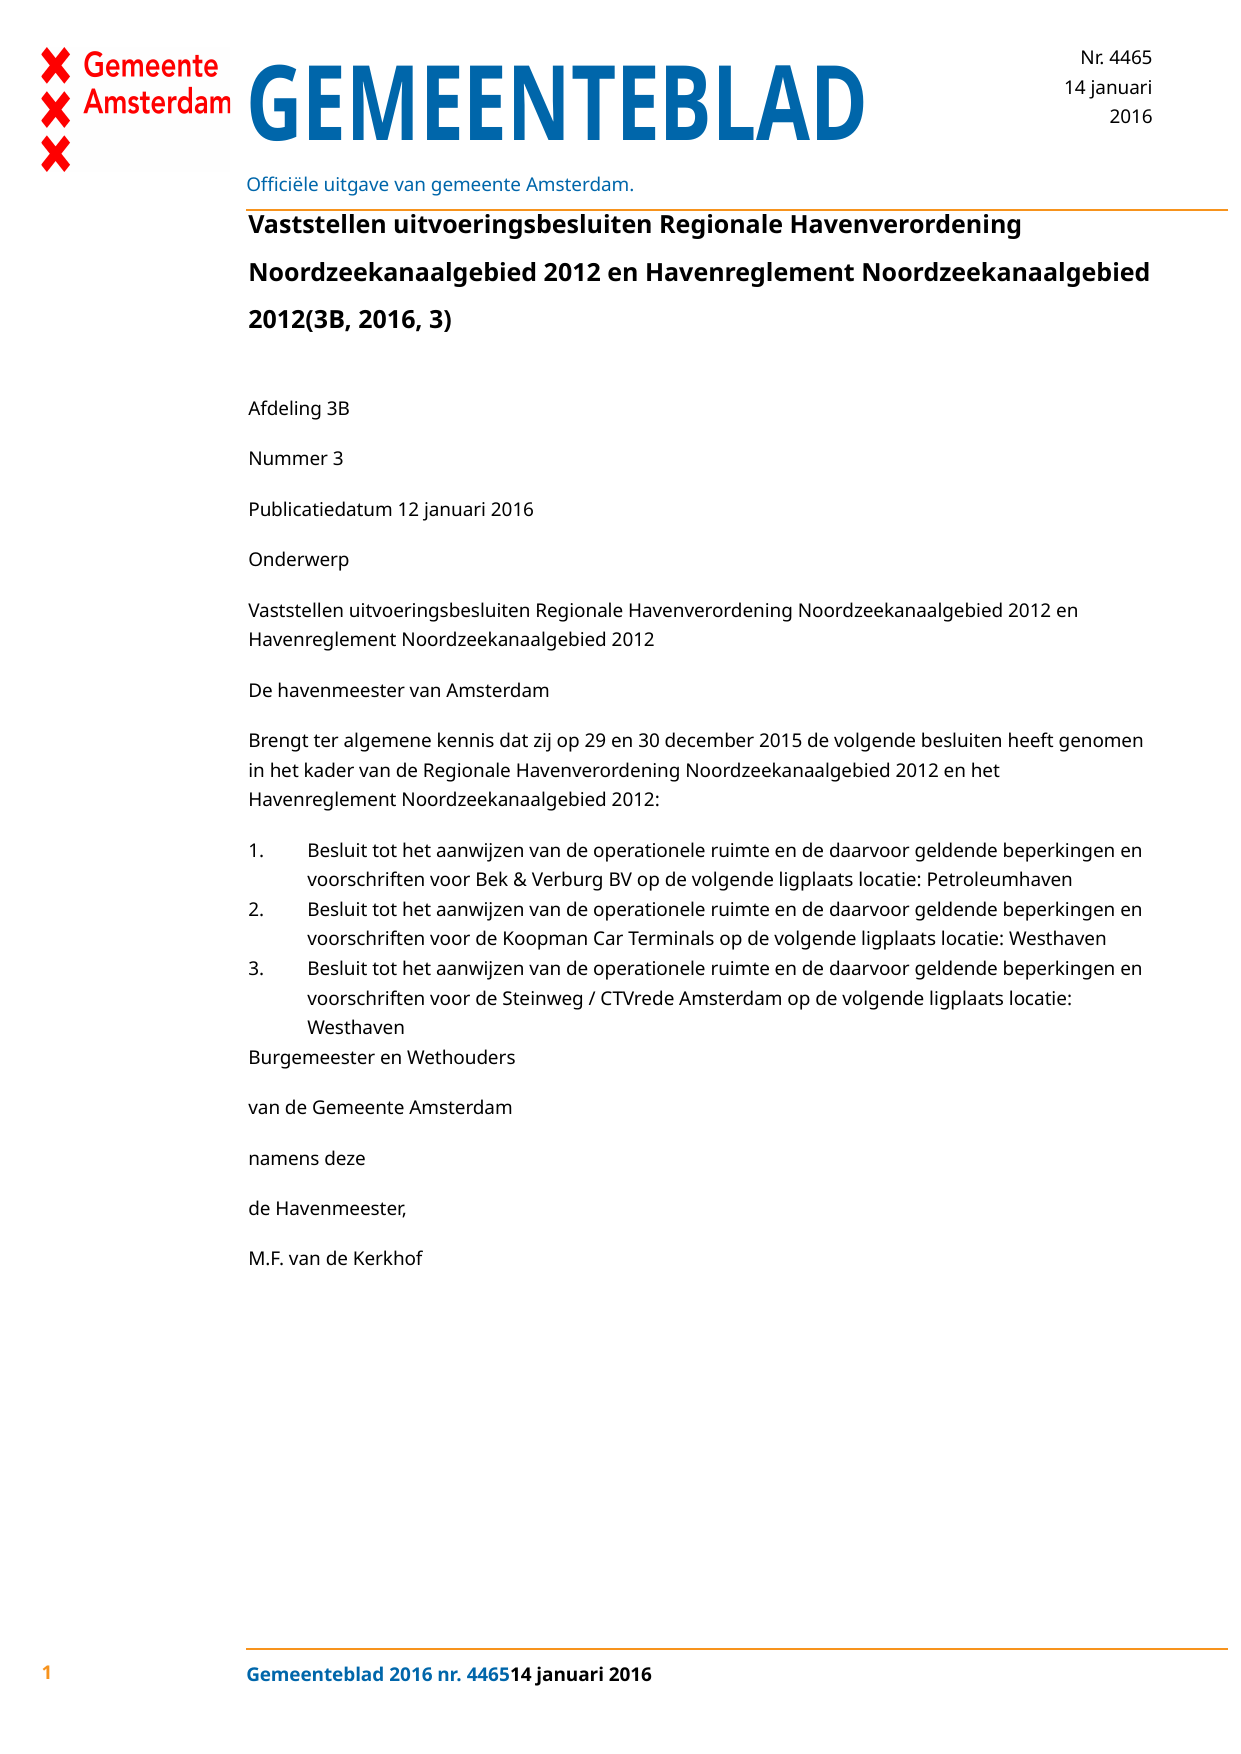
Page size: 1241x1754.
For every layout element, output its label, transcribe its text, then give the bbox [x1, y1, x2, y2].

text namens deze [248, 1145, 1152, 1170]
text Publicatiedatum 12 januari 2016 [248, 496, 1152, 522]
text Vaststellen uitvoeringsbesluiten Regionale Havenverordening Noordzeekanaalgebied 2012 en Havenreglement Noordzeekanaalgebied 2012 [248, 597, 1152, 652]
text Afdeling 3B [248, 395, 1152, 421]
text M.F. van de Kerkhof [248, 1246, 1152, 1271]
text Onderwerp [248, 546, 1152, 572]
text Vaststellen uitvoeringsbesluiten Regionale Havenverordening Noordzeekanaalgebied 2012 en Havenreglement Noordzeekanaalgebied 2012(3B, 2016, 3) [248, 211, 1152, 336]
picture [41, 47, 231, 172]
list Besluit tot het aanwijzen van de operationele ruimte en de daarvoor geldende beperkingen en voorschriften voor Bek & Verburg BV op de volgende ligplaats locatie: Petroleumhaven [248, 837, 1152, 892]
list Besluit tot het aanwijzen van de operationele ruimte en de daarvoor geldende beperkingen en voorschriften voor de Koopman Car Terminals op de volgende ligplaats locatie: Westhaven [248, 896, 1152, 951]
text de Havenmeester, [248, 1195, 1152, 1221]
text Burgemeester en Wethouders [248, 1044, 1152, 1069]
text van de Gemeente Amsterdam [248, 1094, 1152, 1120]
text De havenmeester van Amsterdam [248, 677, 1152, 702]
text Nummer 3 [248, 446, 1152, 471]
text Brengt ter algemene kennis dat zij op 29 en 30 december 2015 de volgende besluiten heeft genomen in het kader van de Regionale Havenverordening Noordzeekanaalgebied 2012 en het Havenreglement Noordzeekanaalgebied 2012: [248, 727, 1152, 812]
list Besluit tot het aanwijzen van de operationele ruimte en de daarvoor geldende beperkingen en voorschriften voor de Steinweg / CTVrede Amsterdam op de volgende ligplaats locatie: Westhaven [248, 955, 1152, 1040]
